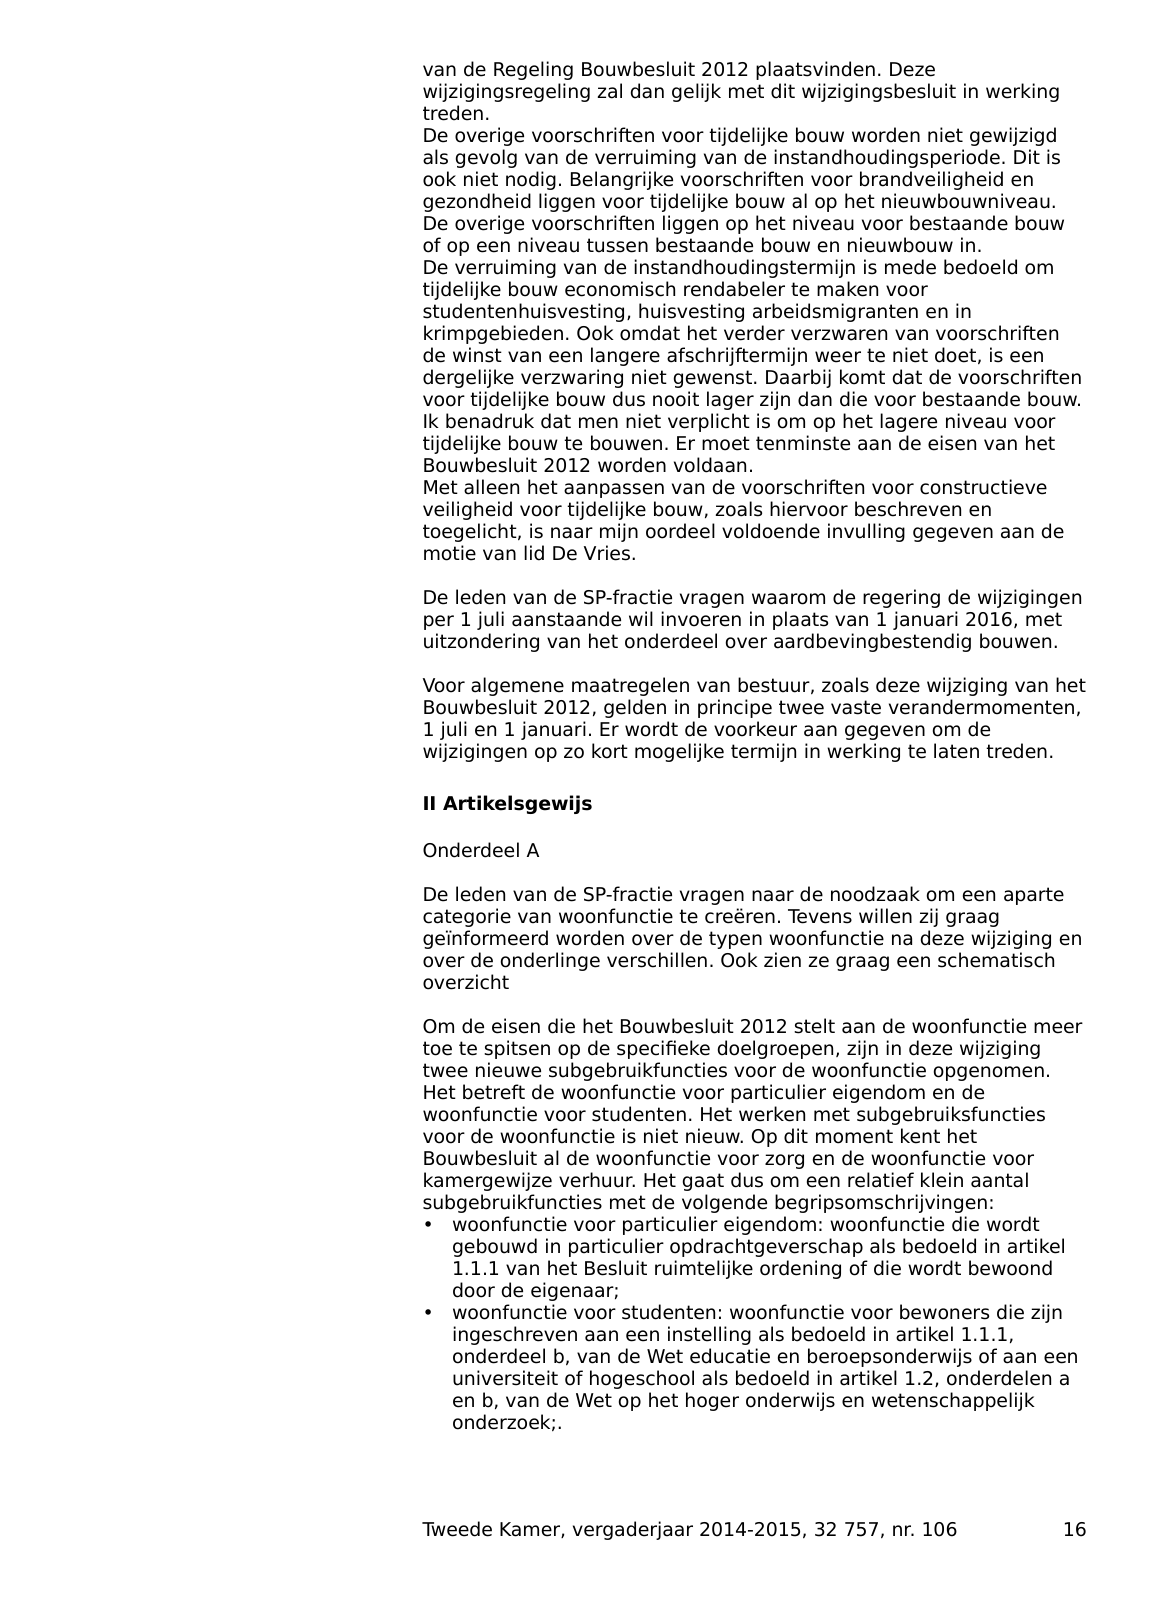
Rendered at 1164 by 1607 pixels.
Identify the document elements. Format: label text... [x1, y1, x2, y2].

subtitle Onderdeel A [422, 840, 1087, 862]
text De verruiming van de instandhoudingstermijn is mede bedoeld om tijdelijke bouw economisch rendabeler te maken voor studentenhuisvesting, huisvesting arbeidsmigranten en in krimpgebieden. Ook omdat het verder verzwaren van voorschriften de winst van een langere afschrijftermijn weer te niet doet, is een dergelijke verzwaring niet gewenst. Daarbij komt dat de voorschriften voor tijdelijke bouw dus nooit lager zijn dan die voor bestaande bouw. Ik benadruk dat men niet verplicht is om op het lagere niveau voor tijdelijke bouw te bouwen. Er moet tenminste aan de eisen van het Bouwbesluit 2012 worden voldaan. [422, 257, 1087, 477]
text Met alleen het aanpassen van de voorschriften voor constructieve veiligheid voor tijdelijke bouw, zoals hiervoor beschreven en toegelicht, is naar mijn oordeel voldoende invulling gegeven aan de motie van lid De Vries. [422, 477, 1087, 564]
text De overige voorschriften voor tijdelijke bouw worden niet gewijzigd als gevolg van de verruiming van de instandhoudingsperiode. Dit is ook niet nodig. Belangrijke voorschriften voor brandveiligheid en gezondheid liggen voor tijdelijke bouw al op het nieuwbouwniveau. De overige voorschriften liggen op het niveau voor bestaande bouw of op een niveau tussen bestaande bouw en nieuwbouw in. [422, 125, 1087, 257]
text De leden van de SP-fractie vragen waarom de regering de wijzigingen per 1 juli aanstaande wil invoeren in plaats van 1 januari 2016, met uitzondering van het onderdeel over aardbevingbestendig bouwen. [422, 587, 1087, 653]
text van de Regeling Bouwbesluit 2012 plaatsvinden. Deze wijzigingsregeling zal dan gelijk met dit wijzigingsbesluit in werking treden. [422, 59, 1087, 125]
text Om de eisen die het Bouwbesluit 2012 stelt aan de woonfunctie meer toe te spitsen op de specifieke doelgroepen, zijn in deze wijziging twee nieuwe subgebruikfuncties voor de woonfunctie opgenomen. Het betreft de woonfunctie voor particulier eigendom en de woonfunctie voor studenten. Het werken met subgebruiksfuncties voor de woonfunctie is niet nieuw. Op dit moment kent het Bouwbesluit al de woonfunctie voor zorg en de woonfunctie voor kamergewijze verhuur. Het gaat dus om een relatief klein aantal subgebruikfuncties met de volgende begripsomschrijvingen: [422, 1016, 1087, 1214]
text De leden van de SP-fractie vragen naar de noodzaak om een aparte categorie van woonfunctie te creëren. Tevens willen zij graag geïnformeerd worden over de typen woonfunctie na deze wijziging en over de onderlinge verschillen. Ook zien ze graag een schematisch overzicht [422, 884, 1087, 994]
text Voor algemene maatregelen van bestuur, zoals deze wijziging van het Bouwbesluit 2012, gelden in principe twee vaste verandermomenten, 1 juli en 1 januari. Er wordt de voorkeur aan gegeven om de wijzigingen op zo kort mogelijke termijn in werking te laten treden. [422, 675, 1087, 763]
text • woonfunctie voor studenten: woonfunctie voor bewoners die zijn ingeschreven aan een instelling als bedoeld in artikel 1.1.1, onderdeel b, van de Wet educatie en beroepsonderwijs of aan een universiteit of hogeschool als bedoeld in artikel 1.2, onderdelen a en b, van de Wet op het hoger onderwijs en wetenschappelijk onderzoek;. [422, 1302, 1087, 1434]
subtitle II Artikelsgewijs [422, 793, 1087, 815]
text • woonfunctie voor particulier eigendom: woonfunctie die wordt gebouwd in particulier opdrachtgeverschap als bedoeld in artikel 1.1.1 van het Besluit ruimtelijke ordening of die wordt bewoond door de eigenaar; [422, 1214, 1087, 1302]
